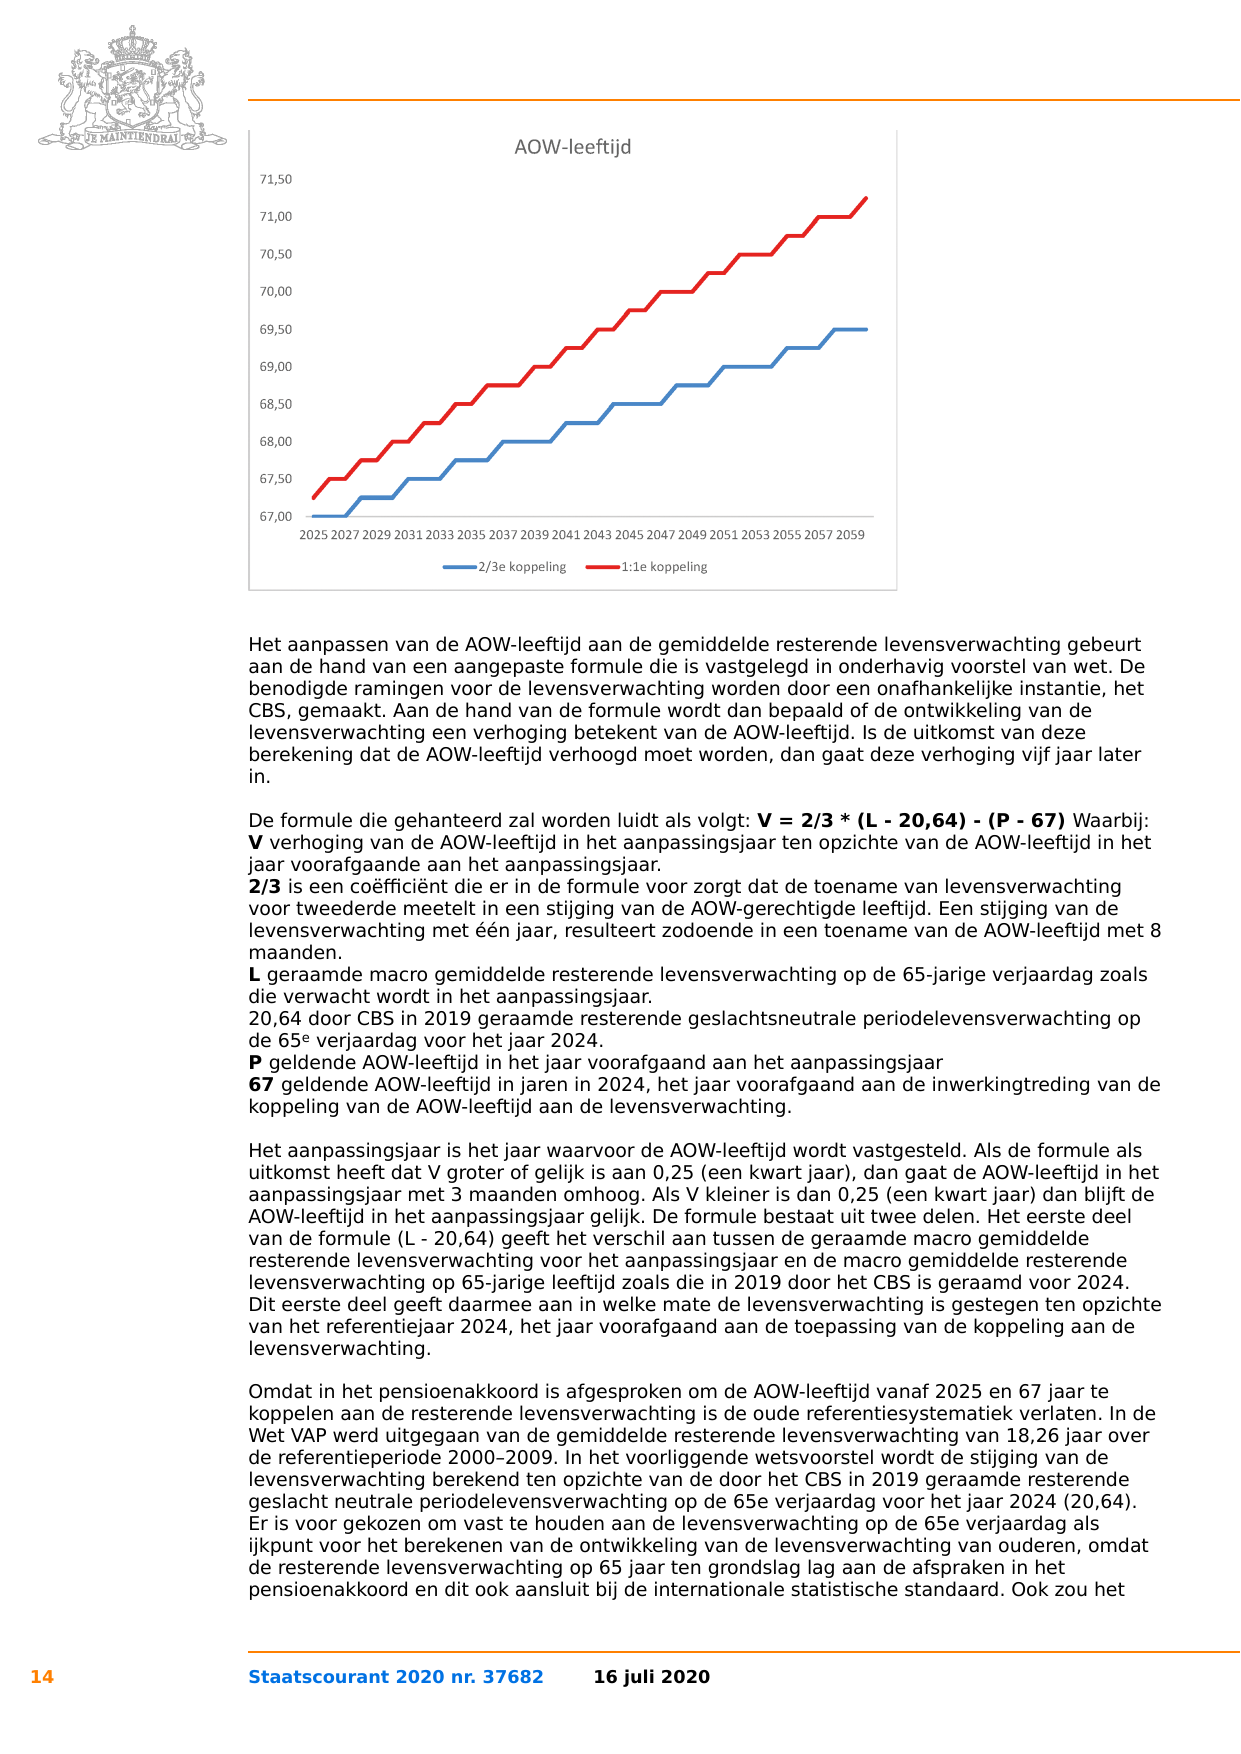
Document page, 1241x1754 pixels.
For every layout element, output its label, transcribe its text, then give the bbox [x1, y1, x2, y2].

picture [248, 130, 898, 591]
text L geraamde macro gemiddelde resterende levensverwachting op de 65-jarige verjaardag zoals die verwacht wordt in het aanpassingsjaar. [248, 964, 1163, 1008]
text P geldende AOW-leeftijd in het jaar voorafgaand aan het aanpassingsjaar [248, 1052, 1163, 1074]
picture [38, 25, 227, 150]
text 20,64 door CBS in 2019 geraamde resterende geslachtsneutrale periodelevensverwachting op de 65e verjaardag voor het jaar 2024. [248, 1008, 1163, 1052]
text De formule die gehanteerd zal worden luidt als volgt: V = 2/3 * (L - 20,64) - (P - 67) Waarbij: [248, 810, 1163, 832]
text Het aanpassen van de AOW-leeftijd aan de gemiddelde resterende levensverwachting gebeurt aan de hand van een aangepaste formule die is vastgelegd in onderhavig voorstel van wet. De benodigde ramingen voor de levensverwachting worden door een onafhankelijke instantie, het CBS, gemaakt. Aan de hand van de formule wordt dan bepaald of de ontwikkeling van de levensverwachting een verhoging betekent van de AOW-leeftijd. Is de uitkomst van deze berekening dat de AOW-leeftijd verhoogd moet worden, dan gaat deze verhoging vijf jaar later in. [248, 634, 1163, 788]
text V verhoging van de AOW-leeftijd in het aanpassingsjaar ten opzichte van de AOW-leeftijd in het jaar voorafgaande aan het aanpassingsjaar. [248, 832, 1163, 876]
text 2/3 is een coëfficiënt die er in de formule voor zorgt dat de toename van levensverwachting voor tweederde meetelt in een stijging van de AOW-gerechtigde leeftijd. Een stijging van de levensverwachting met één jaar, resulteert zodoende in een toename van de AOW-leeftijd met 8 maanden. [248, 876, 1163, 964]
text Omdat in het pensioenakkoord is afgesproken om de AOW-leeftijd vanaf 2025 en 67 jaar te koppelen aan de resterende levensverwachting is de oude referentiesystematiek verlaten. In de Wet VAP werd uitgegaan van de gemiddelde resterende levensverwachting van 18,26 jaar over de referentieperiode 2000–2009. In het voorliggende wetsvoorstel wordt de stijging van de levensverwachting berekend ten opzichte van de door het CBS in 2019 geraamde resterende geslacht neutrale periodelevensverwachting op de 65e verjaardag voor het jaar 2024 (20,64). Er is voor gekozen om vast te houden aan de levensverwachting op de 65e verjaardag als ijkpunt voor het berekenen van de ontwikkeling van de levensverwachting van ouderen, omdat de resterende levensverwachting op 65 jaar ten grondslag lag aan de afspraken in het pensioenakkoord en dit ook aansluit bij de internationale statistische standaard. Ook zou het [248, 1381, 1163, 1601]
text 67 geldende AOW-leeftijd in jaren in 2024, het jaar voorafgaand aan de inwerkingtreding van de koppeling van de AOW-leeftijd aan de levensverwachting. [248, 1074, 1163, 1118]
text Het aanpassingsjaar is het jaar waarvoor de AOW-leeftijd wordt vastgesteld. Als de formule als uitkomst heeft dat V groter of gelijk is aan 0,25 (een kwart jaar), dan gaat de AOW-leeftijd in het aanpassingsjaar met 3 maanden omhoog. Als V kleiner is dan 0,25 (een kwart jaar) dan blijft de AOW-leeftijd in het aanpassingsjaar gelijk. De formule bestaat uit twee delen. Het eerste deel van de formule (L - 20,64) geeft het verschil aan tussen de geraamde macro gemiddelde resterende levensverwachting voor het aanpassingsjaar en de macro gemiddelde resterende levensverwachting op 65-jarige leeftijd zoals die in 2019 door het CBS is geraamd voor 2024. Dit eerste deel geeft daarmee aan in welke mate de levensverwachting is gestegen ten opzichte van het referentiejaar 2024, het jaar voorafgaand aan de toepassing van de koppeling aan de levensverwachting. [248, 1140, 1163, 1359]
